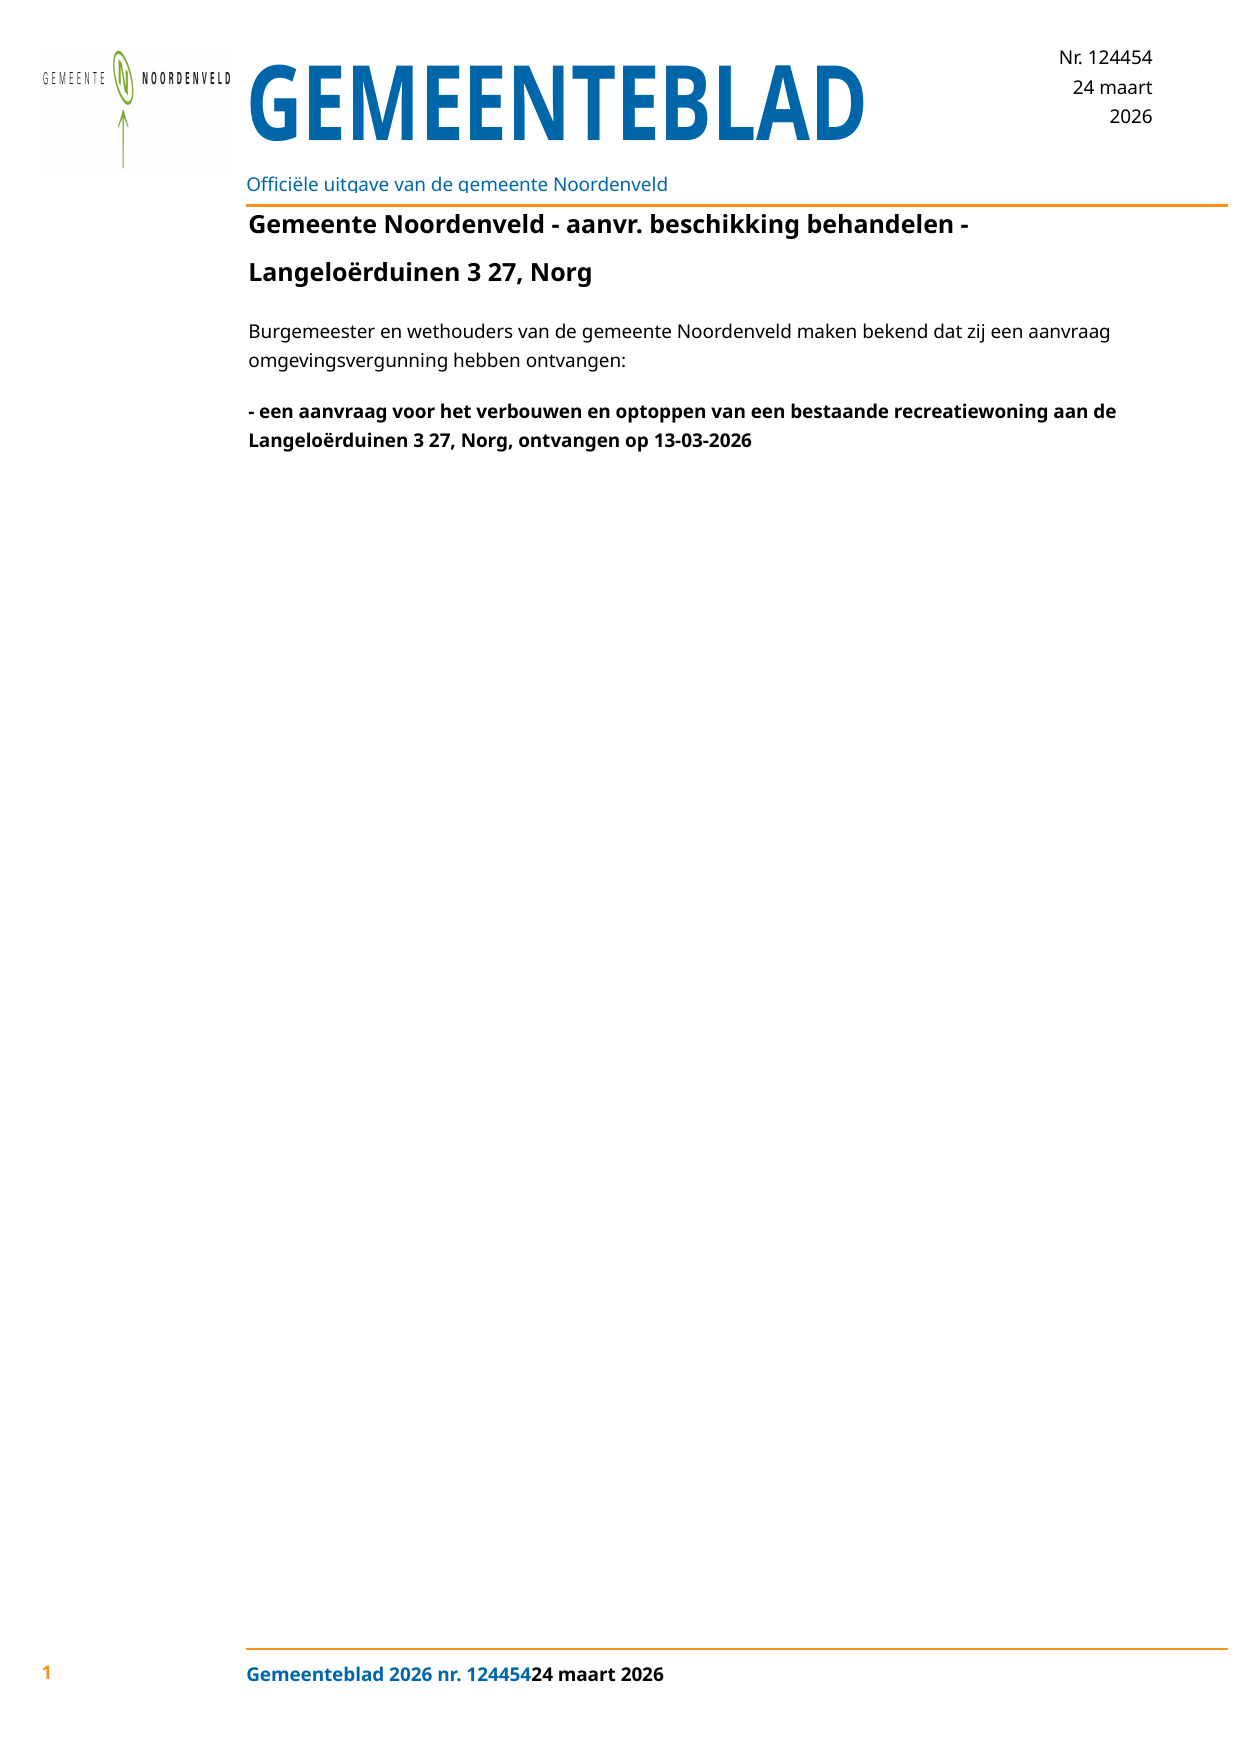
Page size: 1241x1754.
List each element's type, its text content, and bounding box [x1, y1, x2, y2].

text - een aanvraag voor het verbouwen en optoppen van een bestaande recreatiewoning aan de Langeloërduinen 3 27, Norg, ontvangen op 13-03-2026 [248, 398, 1152, 453]
picture [41, 47, 231, 172]
text Burgemeester en wethouders van de gemeente Noordenveld maken bekend dat zij een aanvraag omgevingsvergunning hebben ontvangen: [248, 318, 1152, 373]
text Gemeente Noordenveld - aanvr. beschikking behandelen - Langeloërduinen 3 27, Norg [248, 207, 1152, 288]
